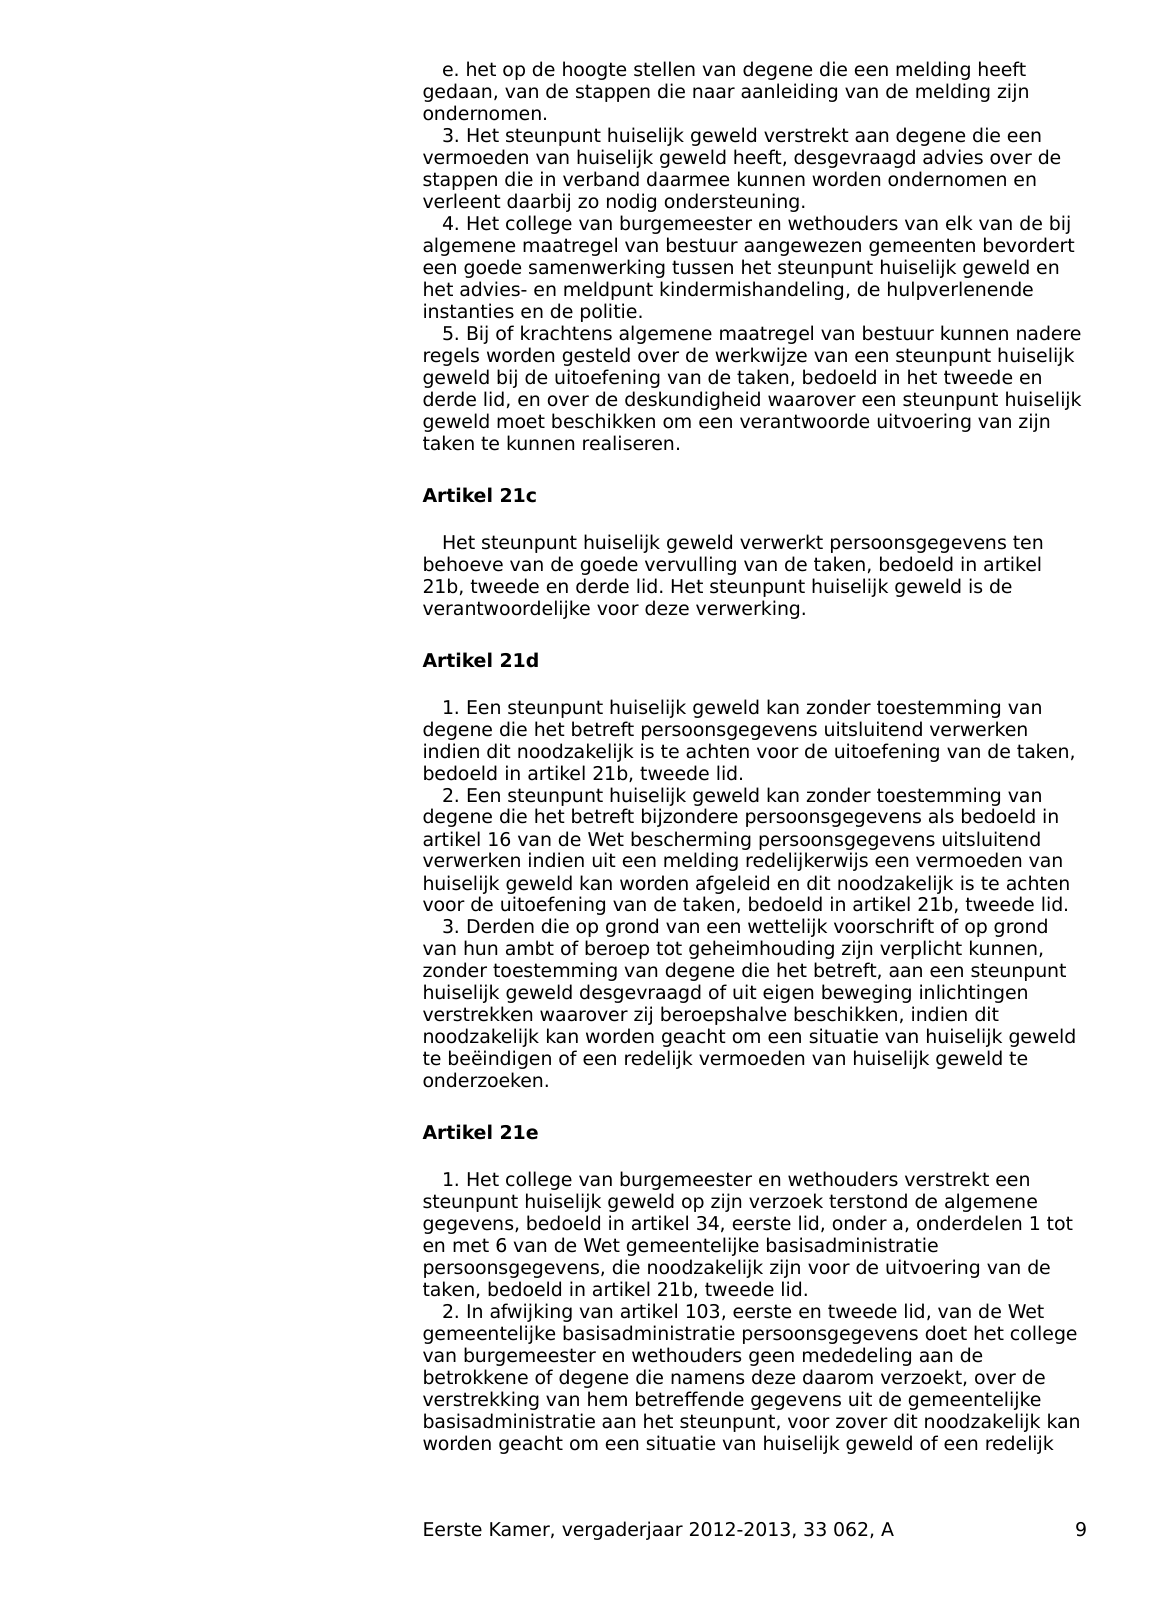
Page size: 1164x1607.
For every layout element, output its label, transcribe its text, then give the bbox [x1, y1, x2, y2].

subtitle Artikel 21e [422, 1122, 1087, 1144]
text e. het op de hoogte stellen van degene die een melding heeft gedaan, van de stappen die naar aanleiding van de melding zijn ondernomen. [422, 59, 1087, 125]
text Het steunpunt huiselijk geweld verwerkt persoonsgegevens ten behoeve van de goede vervulling van de taken, bedoeld in artikel 21b, tweede en derde lid. Het steunpunt huiselijk geweld is de verantwoordelijke voor deze verwerking. [422, 532, 1087, 619]
text 4. Het college van burgemeester en wethouders van elk van de bij algemene maatregel van bestuur aangewezen gemeenten bevordert een goede samenwerking tussen het steunpunt huiselijk geweld en het advies- en meldpunt kindermishandeling, de hulpverlenende instanties en de politie. [422, 213, 1087, 323]
text 5. Bij of krachtens algemene maatregel van bestuur kunnen nadere regels worden gesteld over de werkwijze van een steunpunt huiselijk geweld bij de uitoefening van de taken, bedoeld in het tweede en derde lid, en over de deskundigheid waarover een steunpunt huiselijk geweld moet beschikken om een verantwoorde uitvoering van zijn taken te kunnen realiseren. [422, 323, 1087, 455]
text 1. Het college van burgemeester en wethouders verstrekt een steunpunt huiselijk geweld op zijn verzoek terstond de algemene gegevens, bedoeld in artikel 34, eerste lid, onder a, onderdelen 1 tot en met 6 van de Wet gemeentelijke basisadministratie persoonsgegevens, die noodzakelijk zijn voor de uitvoering van de taken, bedoeld in artikel 21b, tweede lid. [422, 1169, 1087, 1301]
text 3. Derden die op grond van een wettelijk voorschrift of op grond van hun ambt of beroep tot geheimhouding zijn verplicht kunnen, zonder toestemming van degene die het betreft, aan een steunpunt huiselijk geweld desgevraagd of uit eigen beweging inlichtingen verstrekken waarover zij beroepshalve beschikken, indien dit noodzakelijk kan worden geacht om een situatie van huiselijk geweld te beëindigen of een redelijk vermoeden van huiselijk geweld te onderzoeken. [422, 916, 1087, 1092]
subtitle Artikel 21c [422, 485, 1087, 507]
text 1. Een steunpunt huiselijk geweld kan zonder toestemming van degene die het betreft persoonsgegevens uitsluitend verwerken indien dit noodzakelijk is te achten voor de uitoefening van de taken, bedoeld in artikel 21b, tweede lid. [422, 697, 1087, 784]
text 2. In afwijking van artikel 103, eerste en tweede lid, van de Wet gemeentelijke basisadministratie persoonsgegevens doet het college van burgemeester en wethouders geen mededeling aan de betrokkene of degene die namens deze daarom verzoekt, over de verstrekking van hem betreffende gegevens uit de gemeentelijke basisadministratie aan het steunpunt, voor zover dit noodzakelijk kan worden geacht om een situatie van huiselijk geweld of een redelijk [422, 1301, 1087, 1455]
text 2. Een steunpunt huiselijk geweld kan zonder toestemming van degene die het betreft bijzondere persoonsgegevens als bedoeld in artikel 16 van de Wet bescherming persoonsgegevens uitsluitend verwerken indien uit een melding redelijkerwijs een vermoeden van huiselijk geweld kan worden afgeleid en dit noodzakelijk is te achten voor de uitoefening van de taken, bedoeld in artikel 21b, tweede lid. [422, 784, 1087, 916]
subtitle Artikel 21d [422, 649, 1087, 672]
text 3. Het steunpunt huiselijk geweld verstrekt aan degene die een vermoeden van huiselijk geweld heeft, desgevraagd advies over de stappen die in verband daarmee kunnen worden ondernomen en verleent daarbij zo nodig ondersteuning. [422, 125, 1087, 213]
